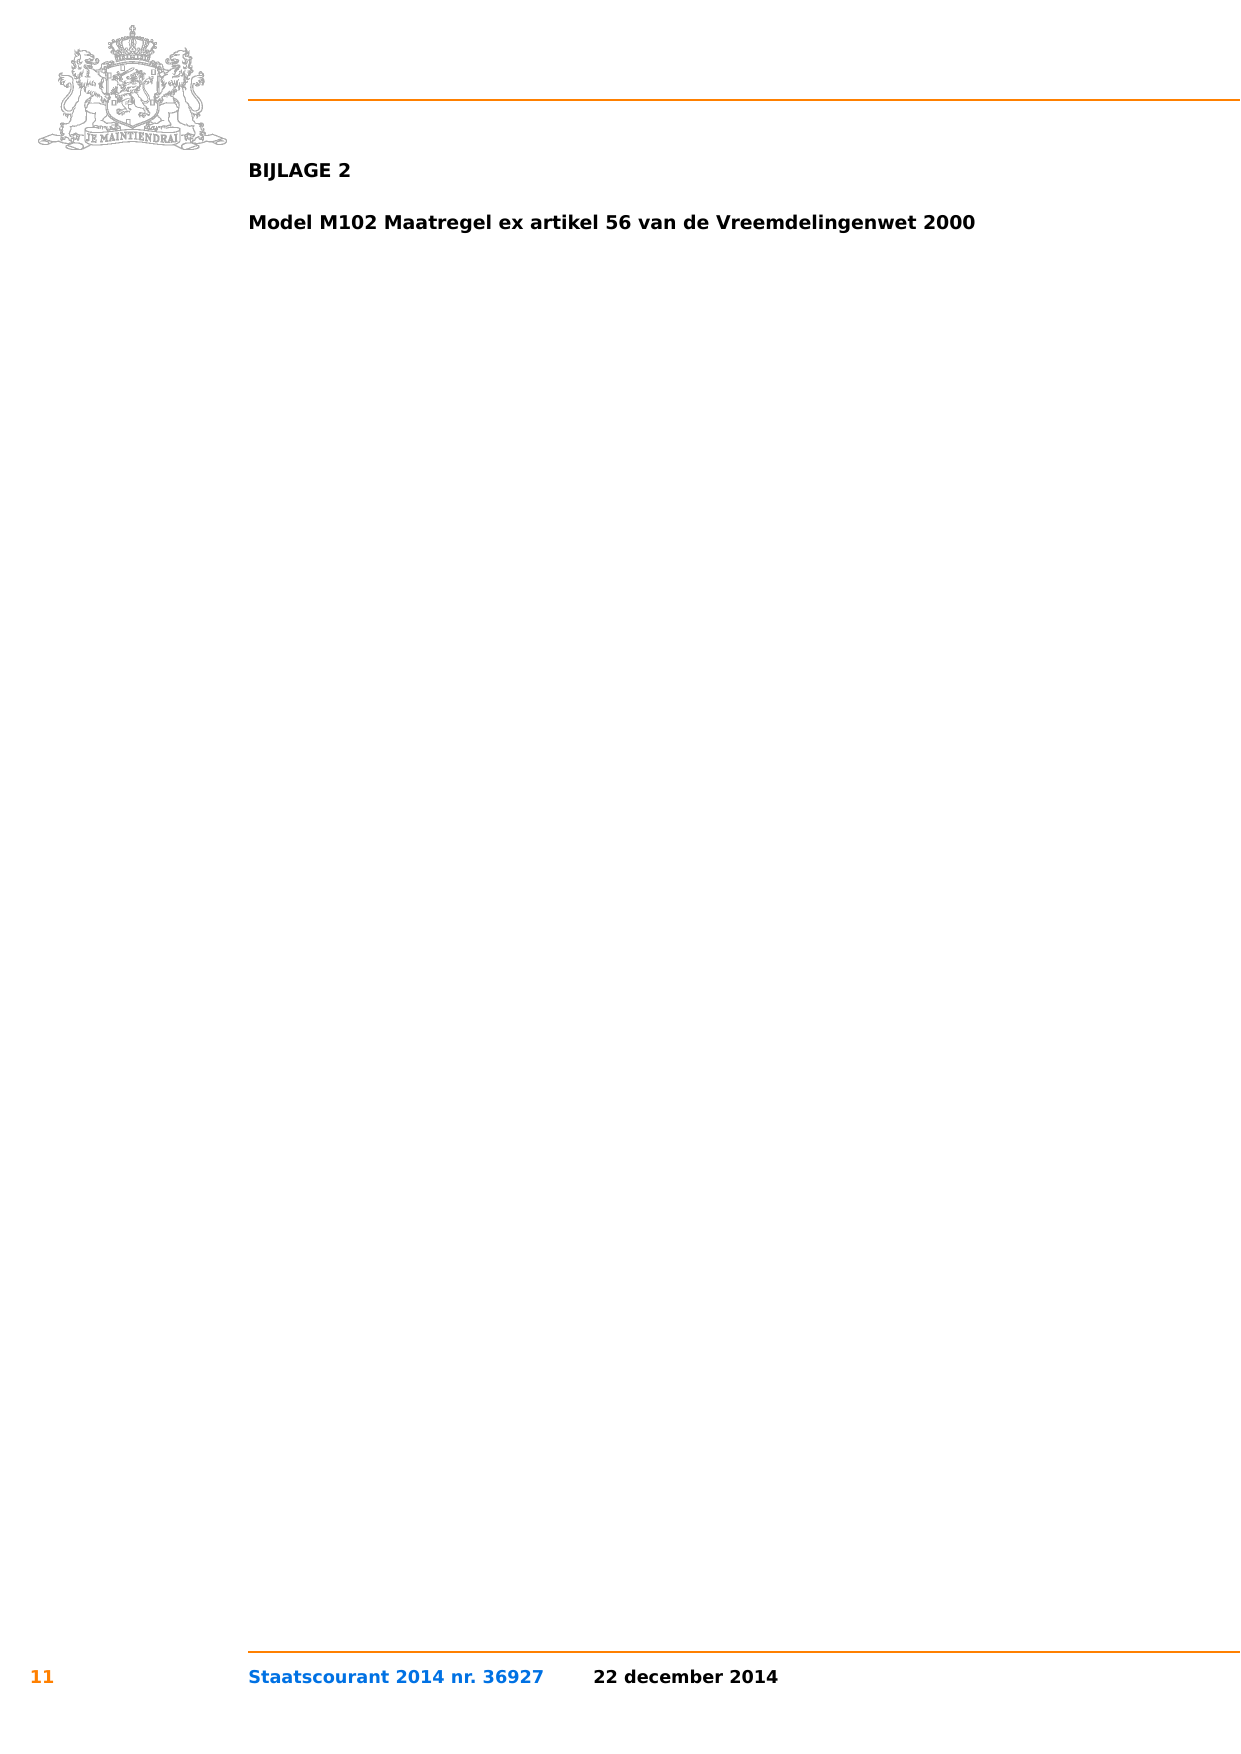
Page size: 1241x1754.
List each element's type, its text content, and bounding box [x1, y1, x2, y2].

subtitle BIJLAGE 2 [248, 160, 1163, 182]
picture [38, 25, 227, 150]
subtitle Model M102 Maatregel ex artikel 56 van de Vreemdelingenwet 2000 [248, 212, 1163, 234]
